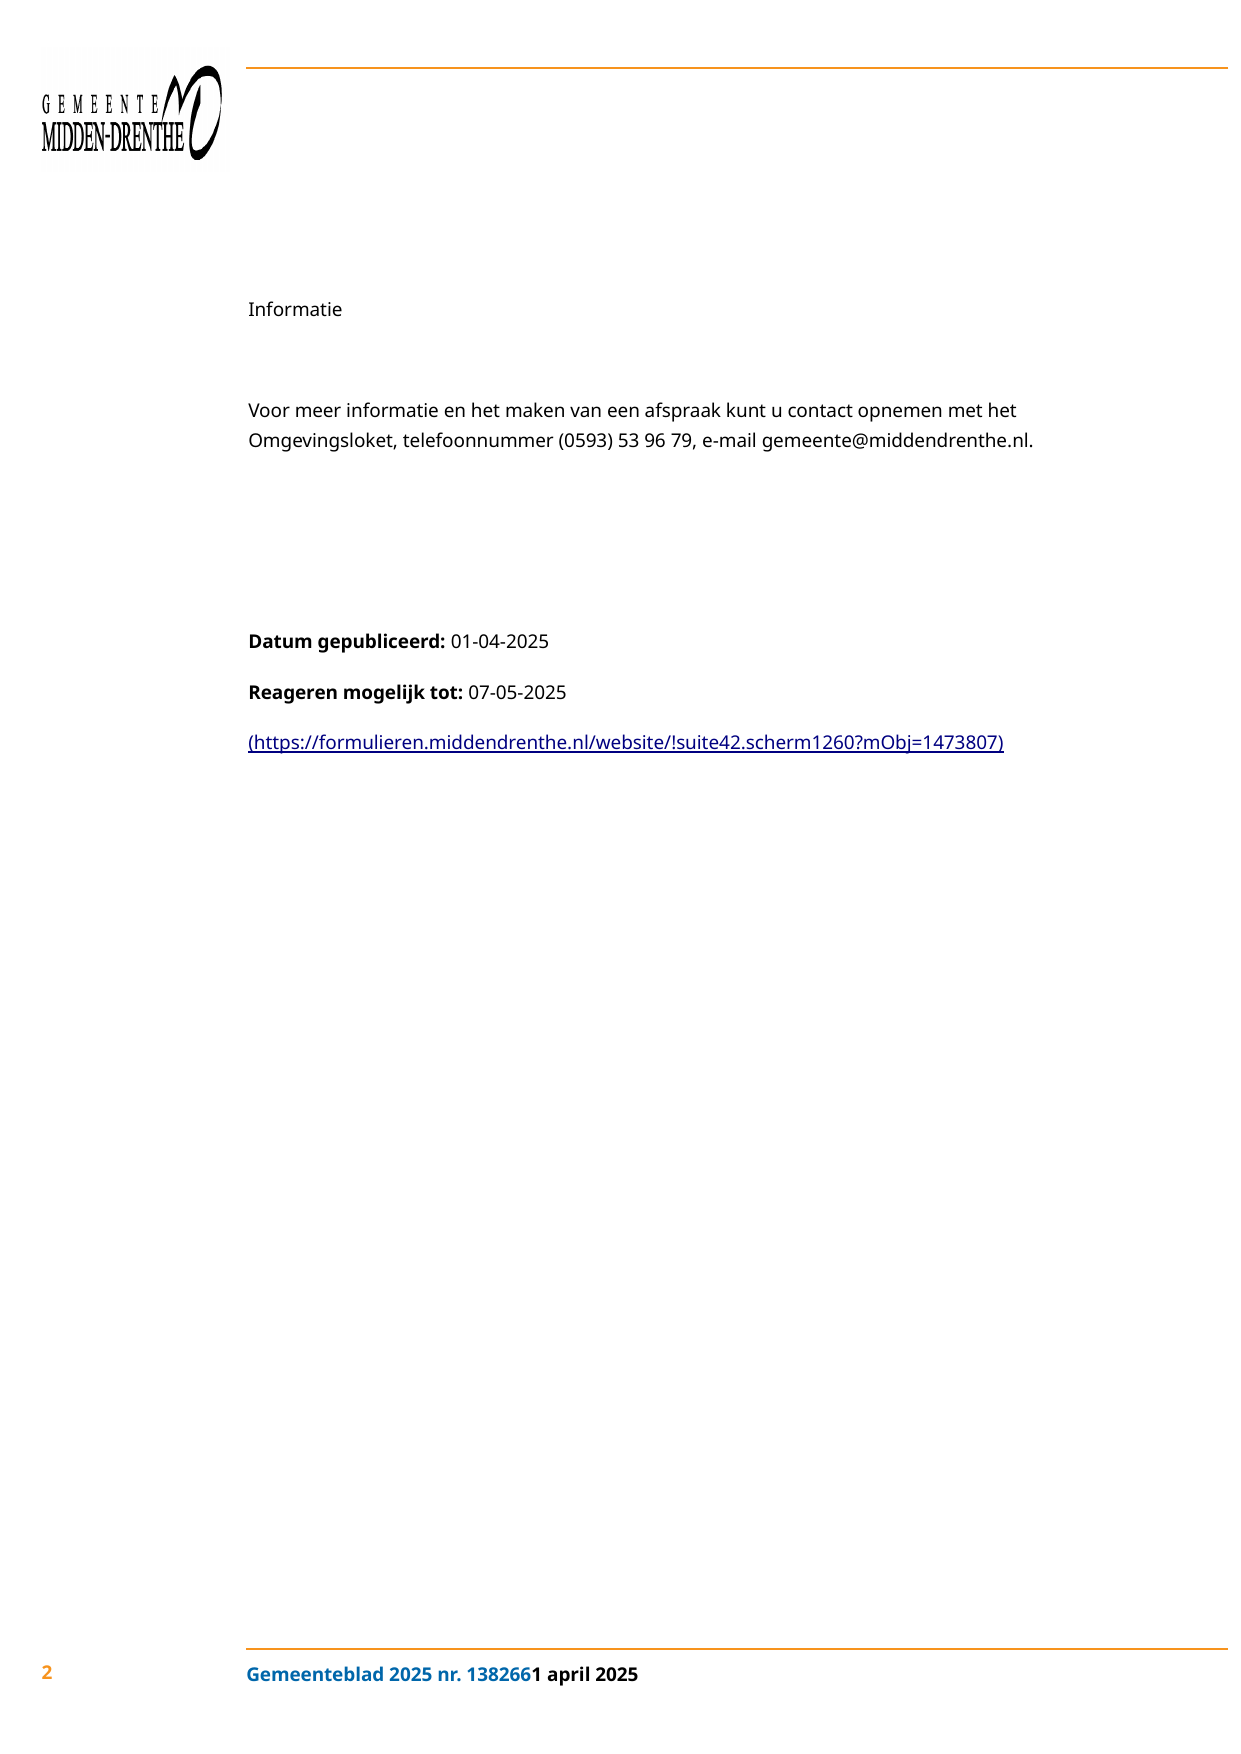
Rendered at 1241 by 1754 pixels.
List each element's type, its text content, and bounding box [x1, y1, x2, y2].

picture [41, 47, 231, 172]
text (https://formulieren.middendrenthe.nl/website/!suite42.scherm1260?mObj=1473807) [248, 729, 1152, 755]
text Datum gepubliceerd: 01-04-2025 [248, 628, 1152, 654]
text Voor meer informatie en het maken van een afspraak kunt u contact opnemen met het Omgevingsloket, telefoonnummer (0593) 53 96 79, e-mail gemeente@middendrenthe.nl. [248, 397, 1152, 453]
text Reageren mogelijk tot: 07-05-2025 [248, 679, 1152, 705]
text Informatie [248, 296, 1152, 322]
